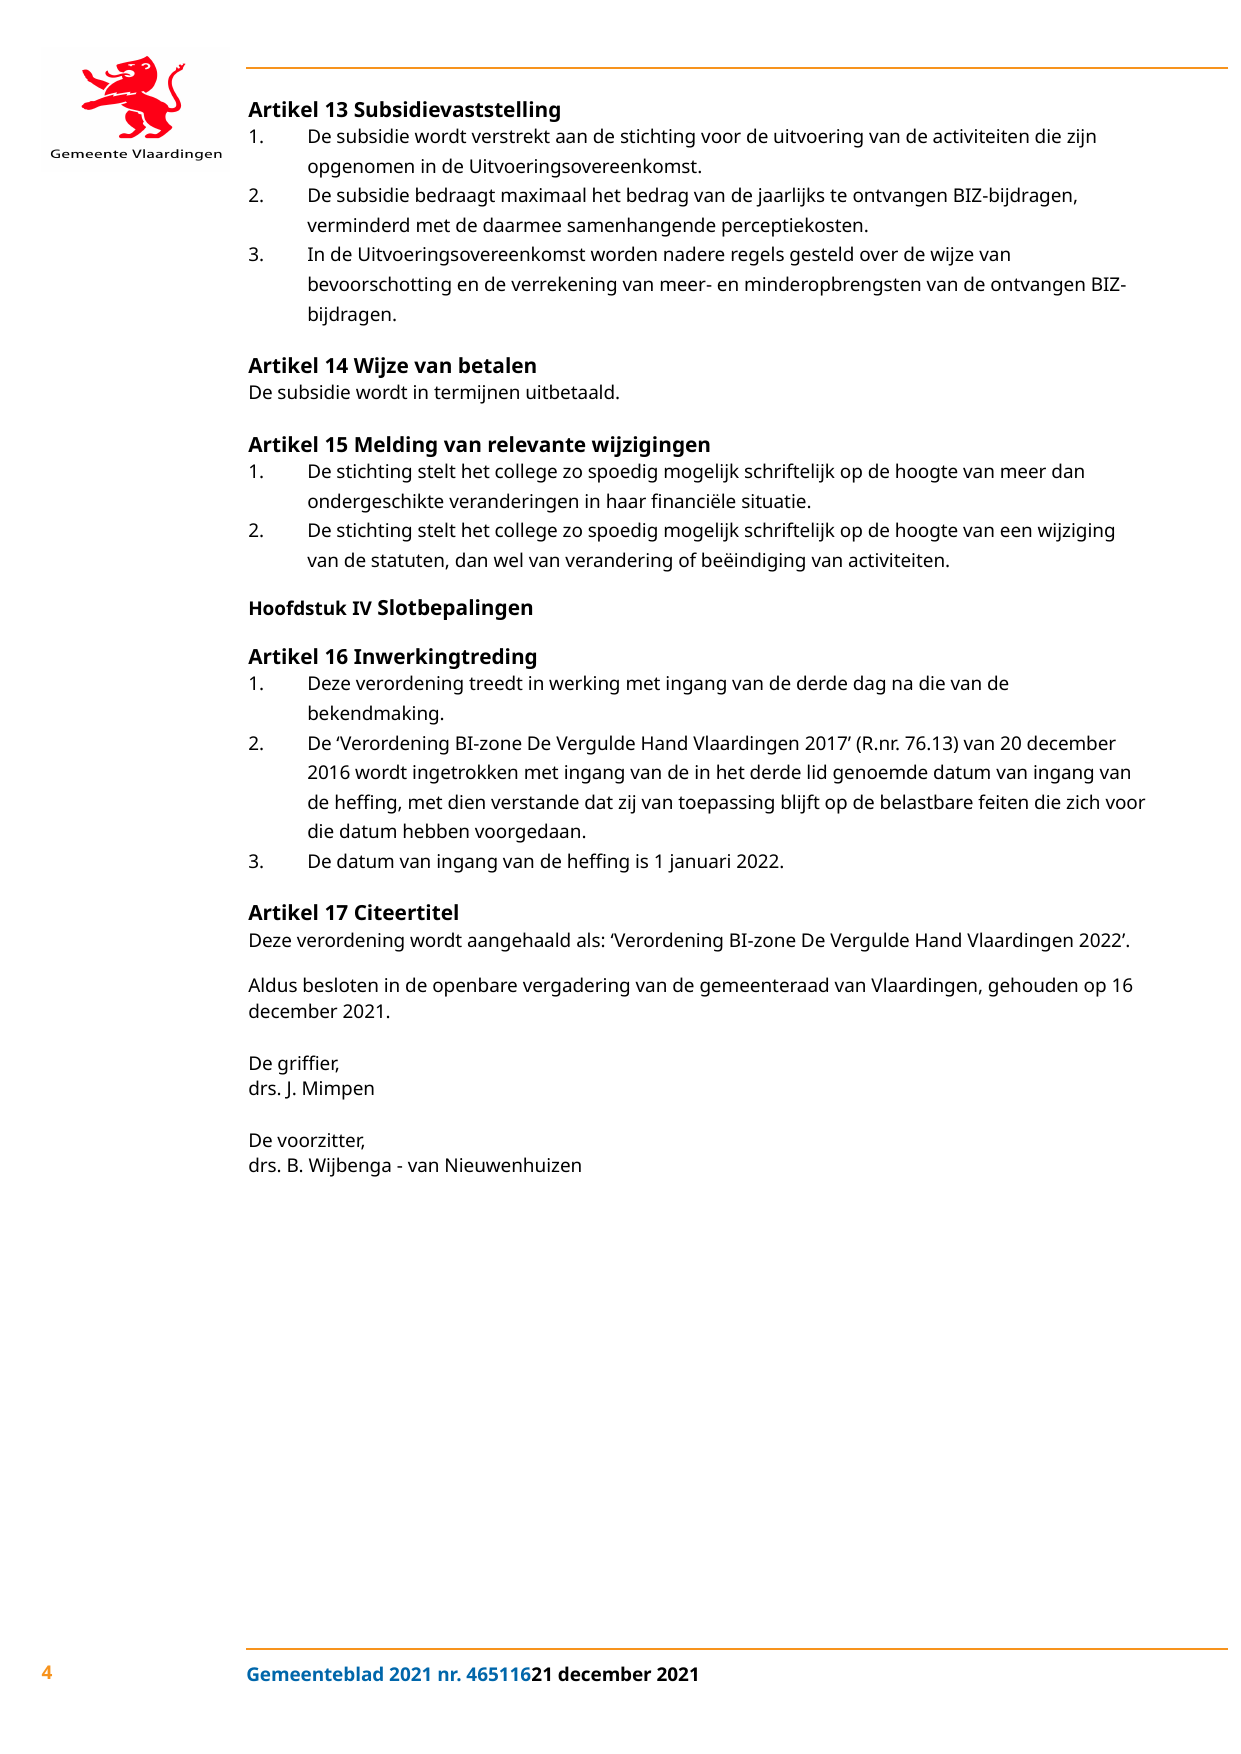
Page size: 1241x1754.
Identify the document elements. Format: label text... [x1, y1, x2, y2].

text Artikel 16 Inwerkingtreding [248, 642, 1152, 671]
text Artikel 13 Subsidievaststelling [248, 95, 1152, 123]
text Artikel 14 Wijze van betalen [248, 351, 1152, 379]
text drs. B. Wijbenga - van Nieuwenhuizen [248, 1153, 1152, 1178]
list De datum van ingang van de heffing is 1 januari 2022. [248, 848, 1152, 874]
list In de Uitvoeringsovereenkomst worden nadere regels gesteld over de wijze van bevoorschotting en de verrekening van meer- en minderopbrengsten van de ontvangen BIZ-bijdragen. [248, 242, 1152, 326]
list De subsidie bedraagt maximaal het bedrag van de jaarlijks te ontvangen BIZ-bijdragen, verminderd met de daarmee samenhangende perceptiekosten. [248, 182, 1152, 238]
text drs. J. Mimpen [248, 1075, 1152, 1101]
text De subsidie wordt in termijnen uitbetaald. [248, 379, 1152, 405]
text De voorzitter, [248, 1127, 1152, 1153]
text Deze verordening wordt aangehaald als: ‘Verordening BI-zone De Vergulde Hand Vlaardingen 2022’. [248, 927, 1152, 953]
list De subsidie wordt verstrekt aan de stichting voor de uitvoering van de activiteiten die zijn opgenomen in de Uitvoeringsovereenkomst. [248, 123, 1152, 178]
list De ‘Verordening BI-zone De Vergulde Hand Vlaardingen 2017’ (R.nr. 76.13) van 20 december 2016 wordt ingetrokken met ingang van de in het derde lid genoemde datum van ingang van de heffing, met dien verstande dat zij van toepassing blijft op de belastbare feiten die zich voor die datum hebben voorgedaan. [248, 730, 1152, 844]
list De stichting stelt het college zo spoedig mogelijk schriftelijk op de hoogte van een wijziging van de statuten, dan wel van verandering of beëindiging van activiteiten. [248, 518, 1152, 573]
list De stichting stelt het college zo spoedig mogelijk schriftelijk op de hoogte van meer dan ondergeschikte veranderingen in haar financiële situatie. [248, 458, 1152, 514]
list Deze verordening treedt in werking met ingang van de derde dag na die van de bekendmaking. [248, 671, 1152, 726]
text Artikel 17 Citeertitel [248, 898, 1152, 927]
text De griffier, [248, 1050, 1152, 1075]
picture [41, 47, 231, 172]
text Hoofdstuk IV Slotbepalingen [248, 593, 1152, 621]
text Aldus besloten in de openbare vergadering van de gemeenteraad van Vlaardingen, gehouden op 16 december 2021. [248, 972, 1152, 1024]
text Artikel 15 Melding van relevante wijzigingen [248, 430, 1152, 458]
